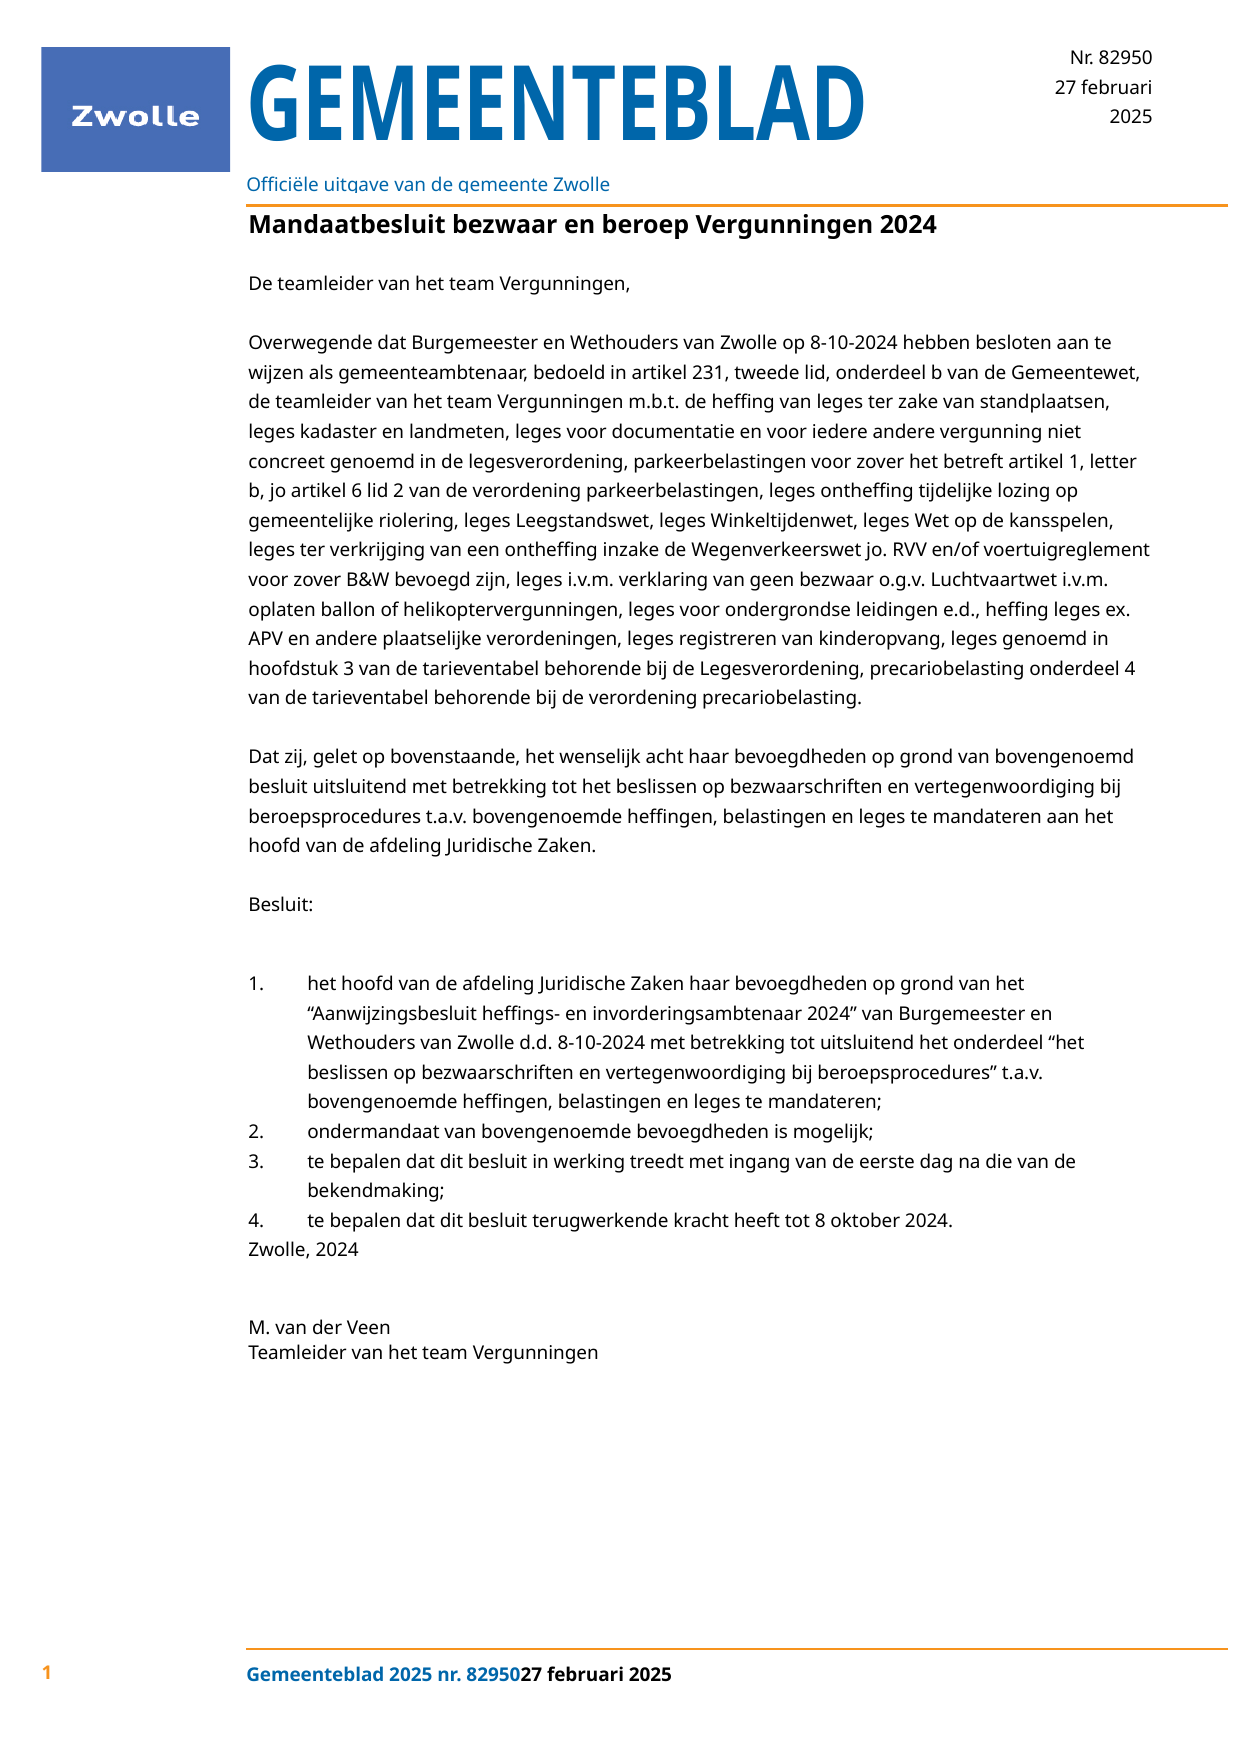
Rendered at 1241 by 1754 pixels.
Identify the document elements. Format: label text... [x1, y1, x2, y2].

text Zwolle, 2024 [248, 1237, 1152, 1262]
text De teamleider van het team Vergunningen, [248, 270, 1152, 296]
text Teamleider van het team Vergunningen [248, 1339, 1152, 1365]
list te bepalen dat dit besluit in werking treedt met ingang van de eerste dag na die van de bekendmaking; [248, 1148, 1152, 1203]
text M. van der Veen [248, 1314, 1152, 1339]
text Besluit: [248, 892, 1152, 917]
text Overwegende dat Burgemeester en Wethouders van Zwolle op 8-10-2024 hebben besloten aan te wijzen als gemeenteambtenaar, bedoeld in artikel 231, tweede lid, onderdeel b van de Gemeentewet, de teamleider van het team Vergunningen m.b.t. de heffing van leges ter zake van standplaatsen, leges kadaster en landmeten, leges voor documentatie en voor iedere andere vergunning niet concreet genoemd in de legesverordening, parkeerbelastingen voor zover het betreft artikel 1, letter b, jo artikel 6 lid 2 van de verordening parkeerbelastingen, leges ontheffing tijdelijke lozing op gemeentelijke riolering, leges Leegstandswet, leges Winkeltijdenwet, leges Wet op de kansspelen, leges ter verkrijging van een ontheffing inzake de Wegenverkeerswet jo. RVV en/of voertuigreglement voor zover B&W bevoegd zijn, leges i.v.m. verklaring van geen bezwaar o.g.v. Luchtvaartwet i.v.m. oplaten ballon of helikoptervergunningen, leges voor ondergrondse leidingen e.d., heffing leges ex. APV en andere plaatselijke verordeningen, leges registreren van kinderopvang, leges genoemd in hoofdstuk 3 van de tarieventabel behorende bij de Legesverordening, precariobelasting onderdeel 4 van de tarieventabel behorende bij de verordening precariobelasting. [248, 329, 1152, 710]
list te bepalen dat dit besluit terugwerkende kracht heeft tot 8 oktober 2024. [248, 1207, 1152, 1233]
list ondermandaat van bovengenoemde bevoegdheden is mogelijk; [248, 1118, 1152, 1144]
picture [41, 47, 231, 172]
text Dat zij, gelet op bovenstaande, het wenselijk acht haar bevoegdheden op grond van bovengenoemd besluit uitsluitend met betrekking tot het beslissen op bezwaarschriften en vertegenwoordiging bij beroepsprocedures t.a.v. bovengenoemde heffingen, belastingen en leges te mandateren aan het hoofd van de afdeling Juridische Zaken. [248, 744, 1152, 858]
list het hoofd van de afdeling Juridische Zaken haar bevoegdheden op grond van het “Aanwijzingsbesluit heffings- en invorderingsambtenaar 2024” van Burgemeester en Wethouders van Zwolle d.d. 8-10-2024 met betrekking tot uitsluitend het onderdeel “het beslissen op bezwaarschriften en vertegenwoordiging bij beroepsprocedures” t.a.v. bovengenoemde heffingen, belastingen en leges te mandateren; [248, 970, 1152, 1114]
text Mandaatbesluit bezwaar en beroep Vergunningen 2024 [248, 207, 1152, 241]
